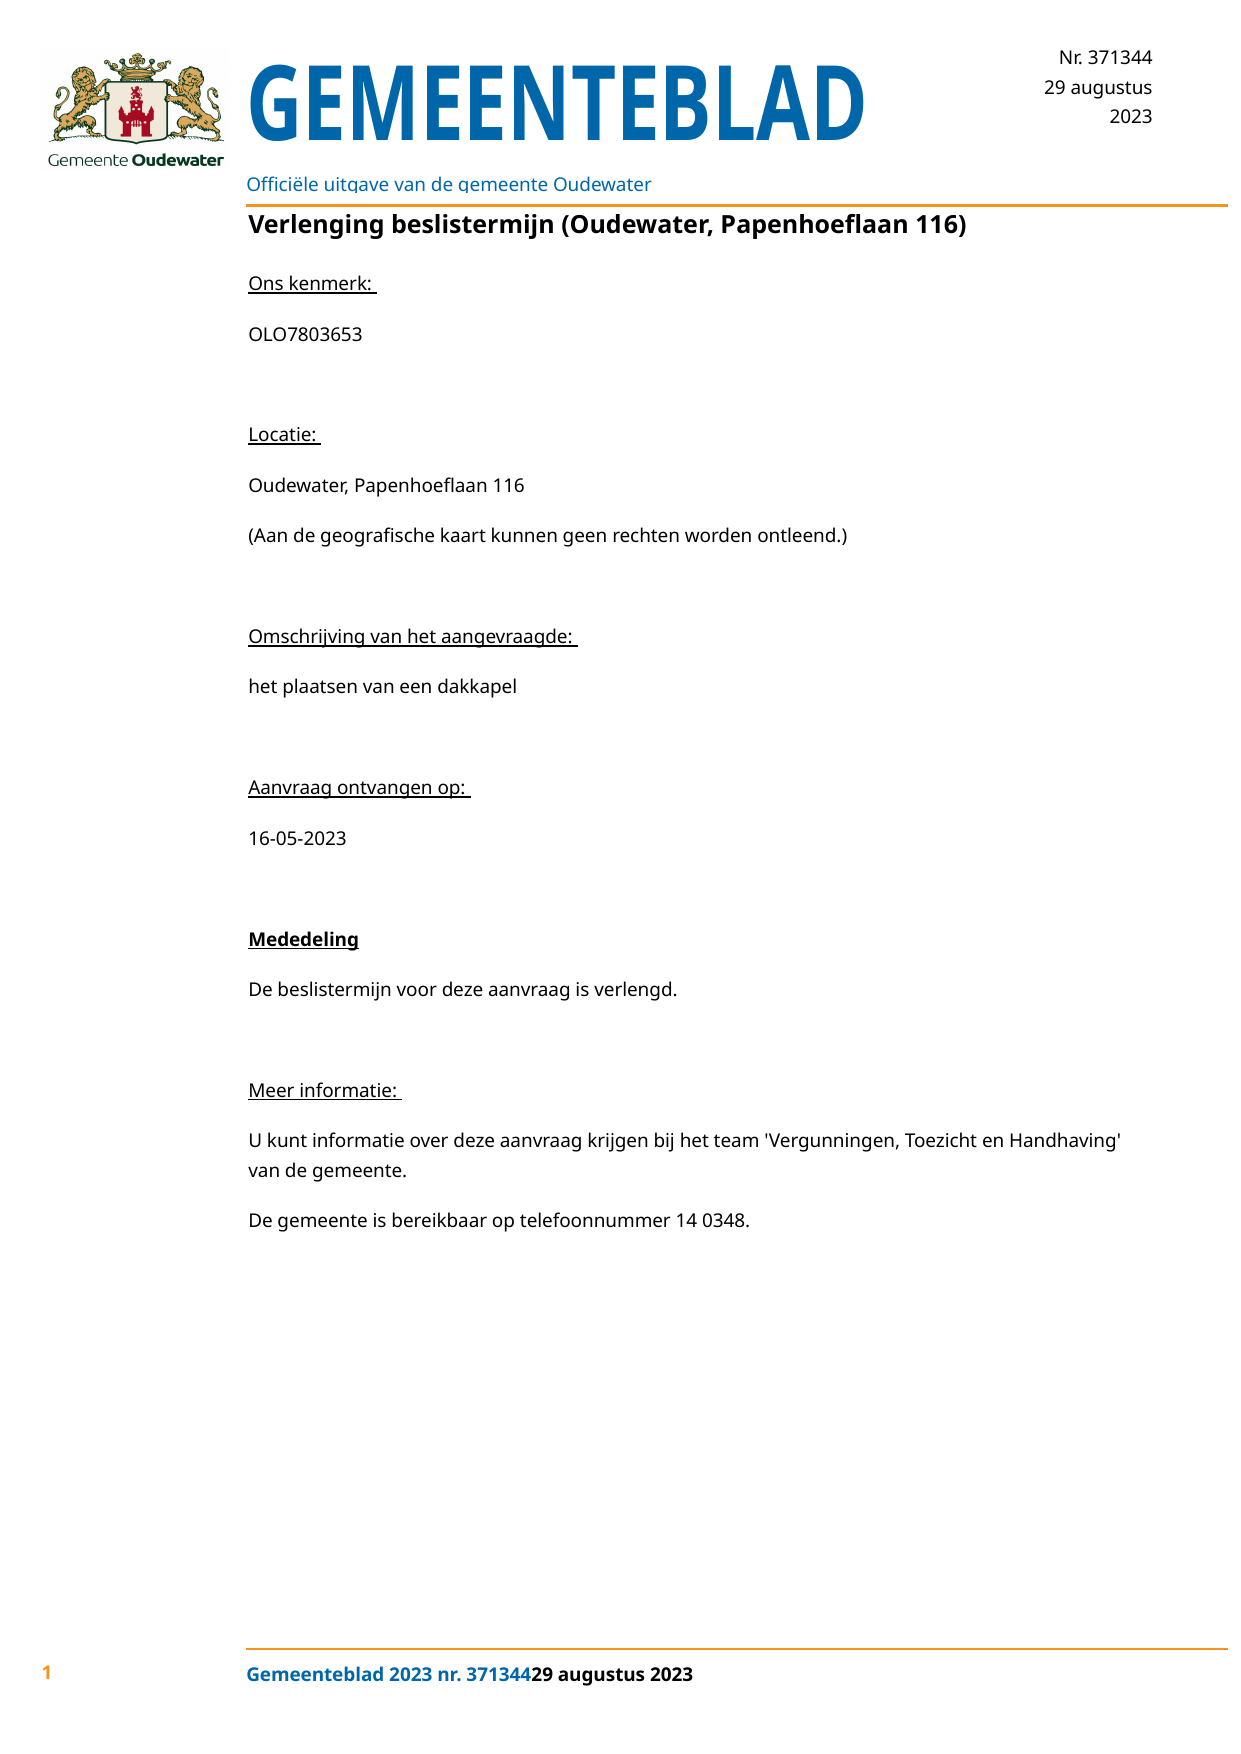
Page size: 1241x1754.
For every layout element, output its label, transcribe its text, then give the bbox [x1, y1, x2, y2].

text Meer informatie: [248, 1077, 1152, 1103]
text Aanvraag ontvangen op: [248, 774, 1152, 800]
text Locatie: [248, 422, 1152, 447]
text Omschrijving van het aangevraagde: [248, 623, 1152, 649]
text OLO7803653 [248, 321, 1152, 346]
text U kunt informatie over deze aanvraag krijgen bij het team 'Vergunningen, Toezicht en Handhaving' van de gemeente. [248, 1127, 1152, 1183]
text De gemeente is bereikbaar op telefoonnummer 14 0348. [248, 1207, 1152, 1233]
text Mededeling [248, 926, 1152, 951]
text het plaatsen van een dakkapel [248, 674, 1152, 699]
text (Aan de geografische kaart kunnen geen rechten worden ontleend.) [248, 522, 1152, 548]
text Ons kenmerk: [248, 270, 1152, 296]
text De beslistermijn voor deze aanvraag is verlengd. [248, 976, 1152, 1002]
text 16-05-2023 [248, 825, 1152, 851]
picture [41, 47, 231, 172]
text Oudewater, Papenhoeflaan 116 [248, 472, 1152, 498]
text Verlenging beslistermijn (Oudewater, Papenhoeflaan 116) [248, 207, 1152, 241]
